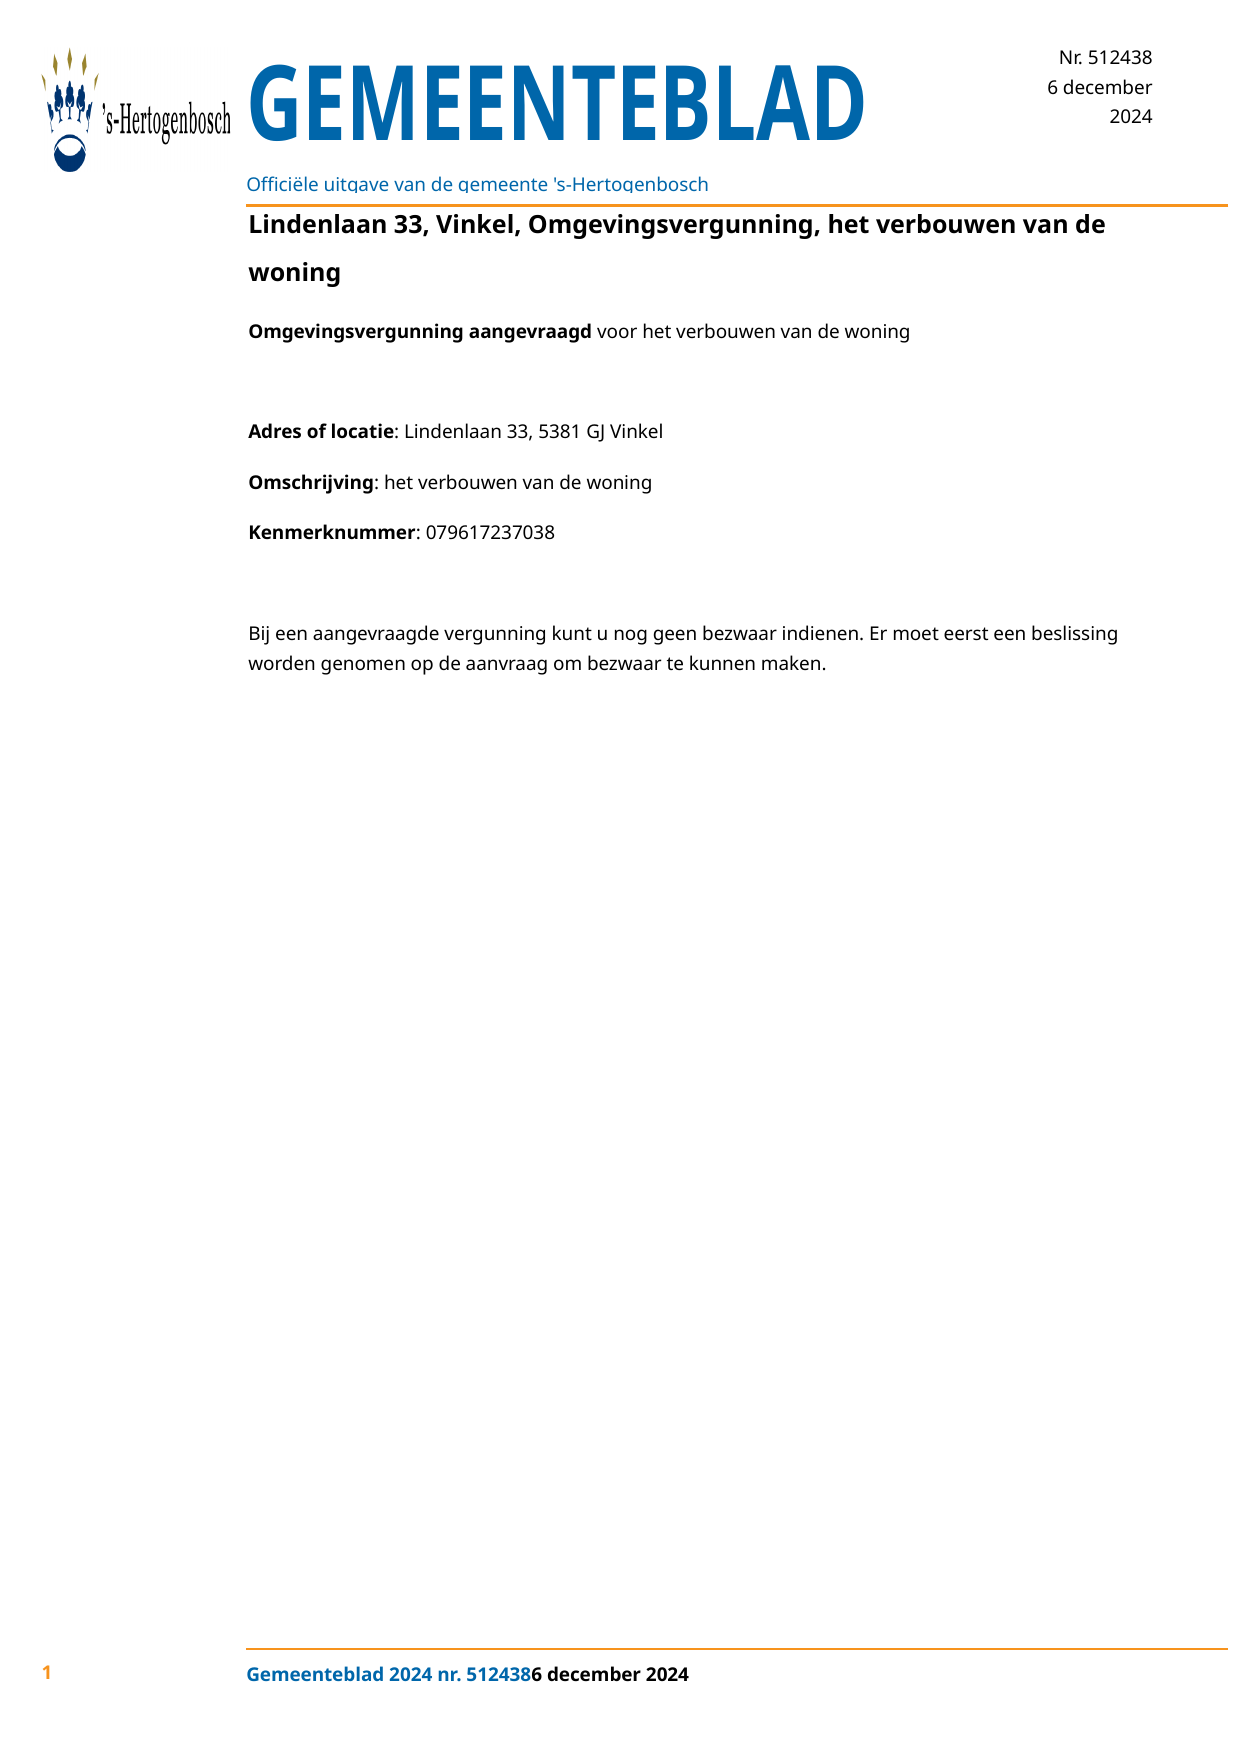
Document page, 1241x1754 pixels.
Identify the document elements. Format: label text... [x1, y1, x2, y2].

picture [41, 47, 231, 172]
text Omschrijving: het verbouwen van de woning [248, 469, 1152, 495]
text Adres of locatie: Lindenlaan 33, 5381 GJ Vinkel [248, 419, 1152, 444]
text Kenmerknummer: 079617237038 [248, 519, 1152, 545]
text Bij een aangevraagde vergunning kunt u nog geen bezwaar indienen. Er moet eerst een beslissing worden genomen op de aanvraag om bezwaar te kunnen maken. [248, 620, 1152, 676]
text Omgevingsvergunning aangevraagd voor het verbouwen van de woning [248, 318, 1152, 344]
text Lindenlaan 33, Vinkel, Omgevingsvergunning, het verbouwen van de woning [248, 207, 1152, 288]
